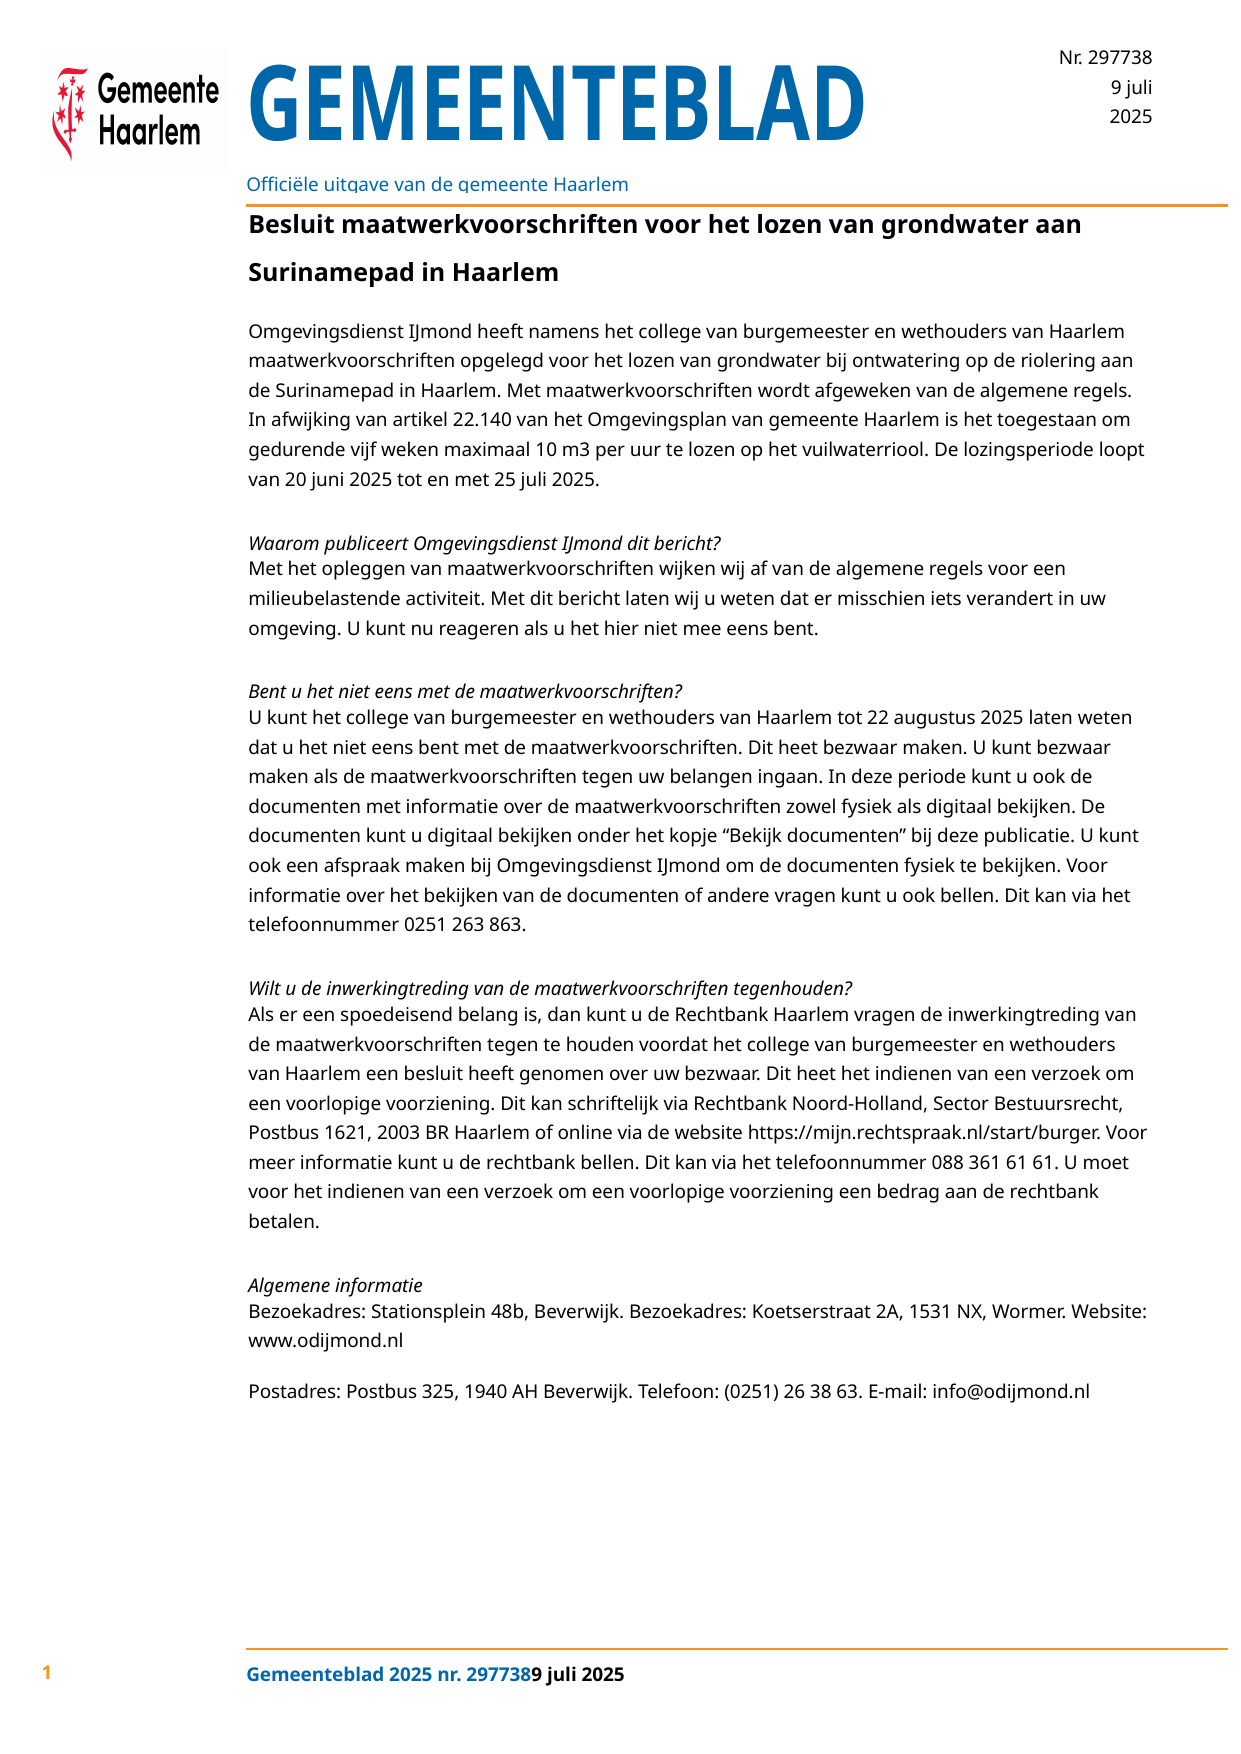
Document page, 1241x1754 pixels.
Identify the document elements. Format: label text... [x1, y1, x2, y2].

text Bezoekadres: Stationsplein 48b, Beverwijk. Bezoekadres: Koetserstraat 2A, 1531 NX, Wormer. Website: www.odijmond.nl [248, 1298, 1152, 1353]
text Algemene informatie [248, 1272, 1152, 1298]
text Waarom publiceert Omgevingsdienst IJmond dit bericht? [248, 530, 1152, 556]
text Als er een spoedeisend belang is, dan kunt u de Rechtbank Haarlem vragen de inwerkingtreding van de maatwerkvoorschriften tegen te houden voordat het college van burgemeester en wethouders van Haarlem een besluit heeft genomen over uw bezwaar. Dit heet het indienen van een verzoek om een voorlopige voorziening. Dit kan schriftelijk via Rechtbank Noord-Holland, Sector Bestuursrecht, Postbus 1621, 2003 BR Haarlem of online via de website https://mijn.rechtspraak.nl/start/burger. Voor meer informatie kunt u de rechtbank bellen. Dit kan via het telefoonnummer 088 361 61 61. U moet voor het indienen van een verzoek om een voorlopige voorziening een bedrag aan de rechtbank betalen. [248, 1001, 1152, 1234]
text Bent u het niet eens met de maatwerkvoorschriften? [248, 679, 1152, 704]
text Wilt u de inwerkingtreding van de maatwerkvoorschriften tegenhouden? [248, 975, 1152, 1001]
text Postadres: Postbus 325, 1940 AH Beverwijk. Telefoon: (0251) 26 38 63. E-mail: info@odijmond.nl [248, 1378, 1152, 1404]
text Besluit maatwerkvoorschriften voor het lozen van grondwater aan Surinamepad in Haarlem [248, 207, 1152, 288]
text Met het opleggen van maatwerkvoorschriften wijken wij af van de algemene regels voor een milieubelastende activiteit. Met dit bericht laten wij u weten dat er misschien iets verandert in uw omgeving. U kunt nu reageren als u het hier niet mee eens bent. [248, 556, 1152, 640]
picture [41, 47, 231, 172]
text Omgevingsdienst IJmond heeft namens het college van burgemeester en wethouders van Haarlem maatwerkvoorschriften opgelegd voor het lozen van grondwater bij ontwatering op de riolering aan de Surinamepad in Haarlem. Met maatwerkvoorschriften wordt afgeweken van de algemene regels. In afwijking van artikel 22.140 van het Omgevingsplan van gemeente Haarlem is het toegestaan om gedurende vijf weken maximaal 10 m3 per uur te lozen op het vuilwaterriool. De lozingsperiode loopt van 20 juni 2025 tot en met 25 juli 2025. [248, 318, 1152, 492]
text U kunt het college van burgemeester en wethouders van Haarlem tot 22 augustus 2025 laten weten dat u het niet eens bent met de maatwerkvoorschriften. Dit heet bezwaar maken. U kunt bezwaar maken als de maatwerkvoorschriften tegen uw belangen ingaan. In deze periode kunt u ook de documenten met informatie over de maatwerkvoorschriften zowel fysiek als digitaal bekijken. De documenten kunt u digitaal bekijken onder het kopje “Bekijk documenten” bij deze publicatie. U kunt ook een afspraak maken bij Omgevingsdienst IJmond om de documenten fysiek te bekijken. Voor informatie over het bekijken van de documenten of andere vragen kunt u ook bellen. Dit kan via het telefoonnummer 0251 263 863. [248, 704, 1152, 937]
